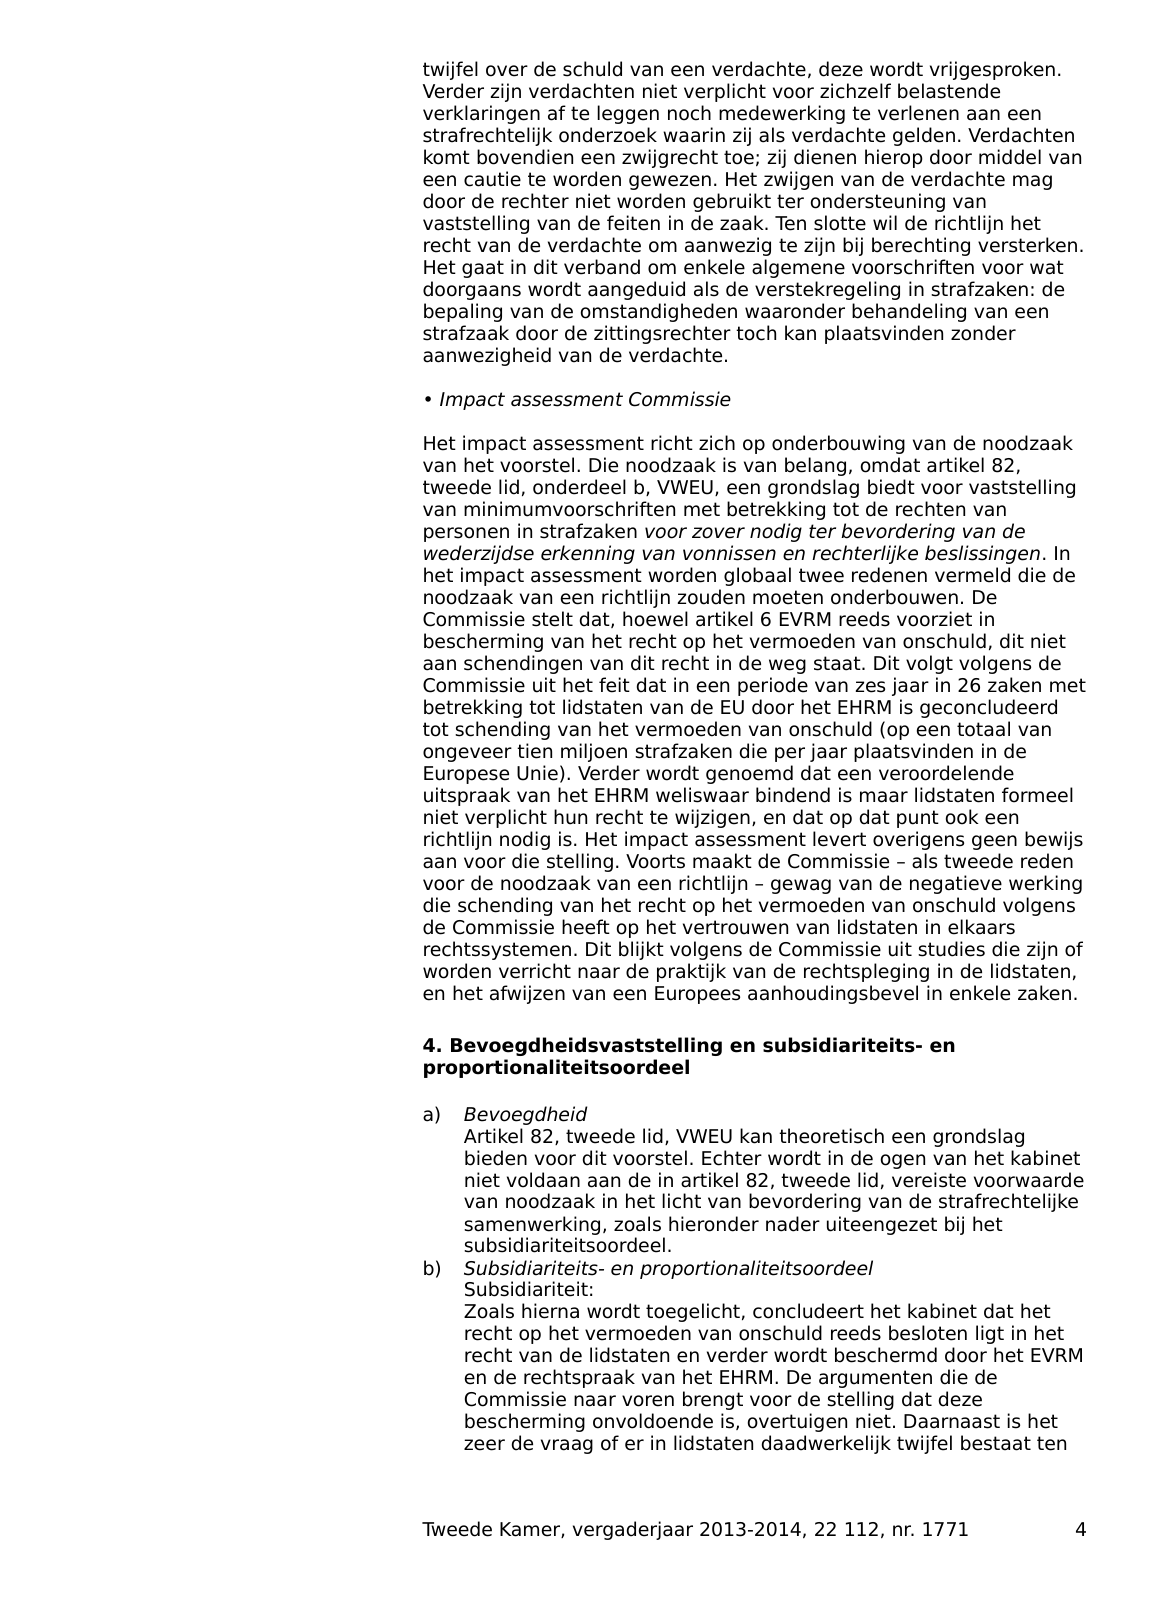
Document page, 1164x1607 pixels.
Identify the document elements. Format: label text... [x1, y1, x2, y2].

text Zoals hierna wordt toegelicht, concludeert het kabinet dat het recht op het vermoeden van onschuld reeds besloten ligt in het recht van de lidstaten en verder wordt beschermd door het EVRM en de rechtspraak van het EHRM. De argumenten die de Commissie naar voren brengt voor de stelling dat deze bescherming onvoldoende is, overtuigen niet. Daarnaast is het zeer de vraag of er in lidstaten daadwerkelijk twijfel bestaat ten [464, 1301, 1087, 1455]
text Artikel 82, tweede lid, VWEU kan theoretisch een grondslag bieden voor dit voorstel. Echter wordt in de ogen van het kabinet niet voldaan aan de in artikel 82, tweede lid, vereiste voorwaarde van noodzaak in het licht van bevordering van de strafrechtelijke samenwerking, zoals hieronder nader uiteengezet bij het subsidiariteitsoordeel. [464, 1126, 1087, 1257]
text Het impact assessment richt zich op onderbouwing van de noodzaak van het voorstel. Die noodzaak is van belang, omdat artikel 82, tweede lid, onderdeel b, VWEU, een grondslag biedt voor vaststelling van minimumvoorschriften met betrekking tot de rechten van personen in strafzaken voor zover nodig ter bevordering van de wederzijdse erkenning van vonnissen en rechterlijke beslissingen. In het impact assessment worden globaal twee redenen vermeld die de noodzaak van een richtlijn zouden moeten onderbouwen. De Commissie stelt dat, hoewel artikel 6 EVRM reeds voorziet in bescherming van het recht op het vermoeden van onschuld, dit niet aan schendingen van dit recht in de weg staat. Dit volgt volgens de Commissie uit het feit dat in een periode van zes jaar in 26 zaken met betrekking tot lidstaten van de EU door het EHRM is geconcludeerd tot schending van het vermoeden van onschuld (op een totaal van ongeveer tien miljoen strafzaken die per jaar plaatsvinden in de Europese Unie). Verder wordt genoemd dat een veroordelende uitspraak van het EHRM weliswaar bindend is maar lidstaten formeel niet verplicht hun recht te wijzigen, en dat op dat punt ook een richtlijn nodig is. Het impact assessment levert overigens geen bewijs aan voor die stelling. Voorts maakt de Commissie – als tweede reden voor de noodzaak van een richtlijn – gewag van de negatieve werking die schending van het recht op het vermoeden van onschuld volgens de Commissie heeft op het vertrouwen van lidstaten in elkaars rechtssystemen. Dit blijkt volgens de Commissie uit studies die zijn of worden verricht naar de praktijk van de rechtspleging in de lidstaten, en het afwijzen van een Europees aanhoudingsbevel in enkele zaken. [422, 433, 1087, 1004]
text twijfel over de schuld van een verdachte, deze wordt vrijgesproken. Verder zijn verdachten niet verplicht voor zichzelf belastende verklaringen af te leggen noch medewerking te verlenen aan een strafrechtelijk onderzoek waarin zij als verdachte gelden. Verdachten komt bovendien een zwijgrecht toe; zij dienen hierop door middel van een cautie te worden gewezen. Het zwijgen van de verdachte mag door de rechter niet worden gebruikt ter ondersteuning van vaststelling van de feiten in de zaak. Ten slotte wil de richtlijn het recht van de verdachte om aanwezig te zijn bij berechting versterken. Het gaat in dit verband om enkele algemene voorschriften voor wat doorgaans wordt aangeduid als de verstekregeling in strafzaken: de bepaling van de omstandigheden waaronder behandeling van een strafzaak door de zittingsrechter toch kan plaatsvinden zonder aanwezigheid van de verdachte. [422, 59, 1087, 367]
text Subsidiariteit: [464, 1279, 1087, 1301]
text b) Subsidiariteits- en proportionaliteitsoordeel [422, 1257, 1087, 1279]
subtitle • Impact assessment Commissie [422, 389, 1087, 411]
subtitle 4. Bevoegdheidsvaststelling en subsidiariteits- en proportionaliteitsoordeel [422, 1034, 1087, 1078]
text a) Bevoegdheid [422, 1103, 1087, 1126]
